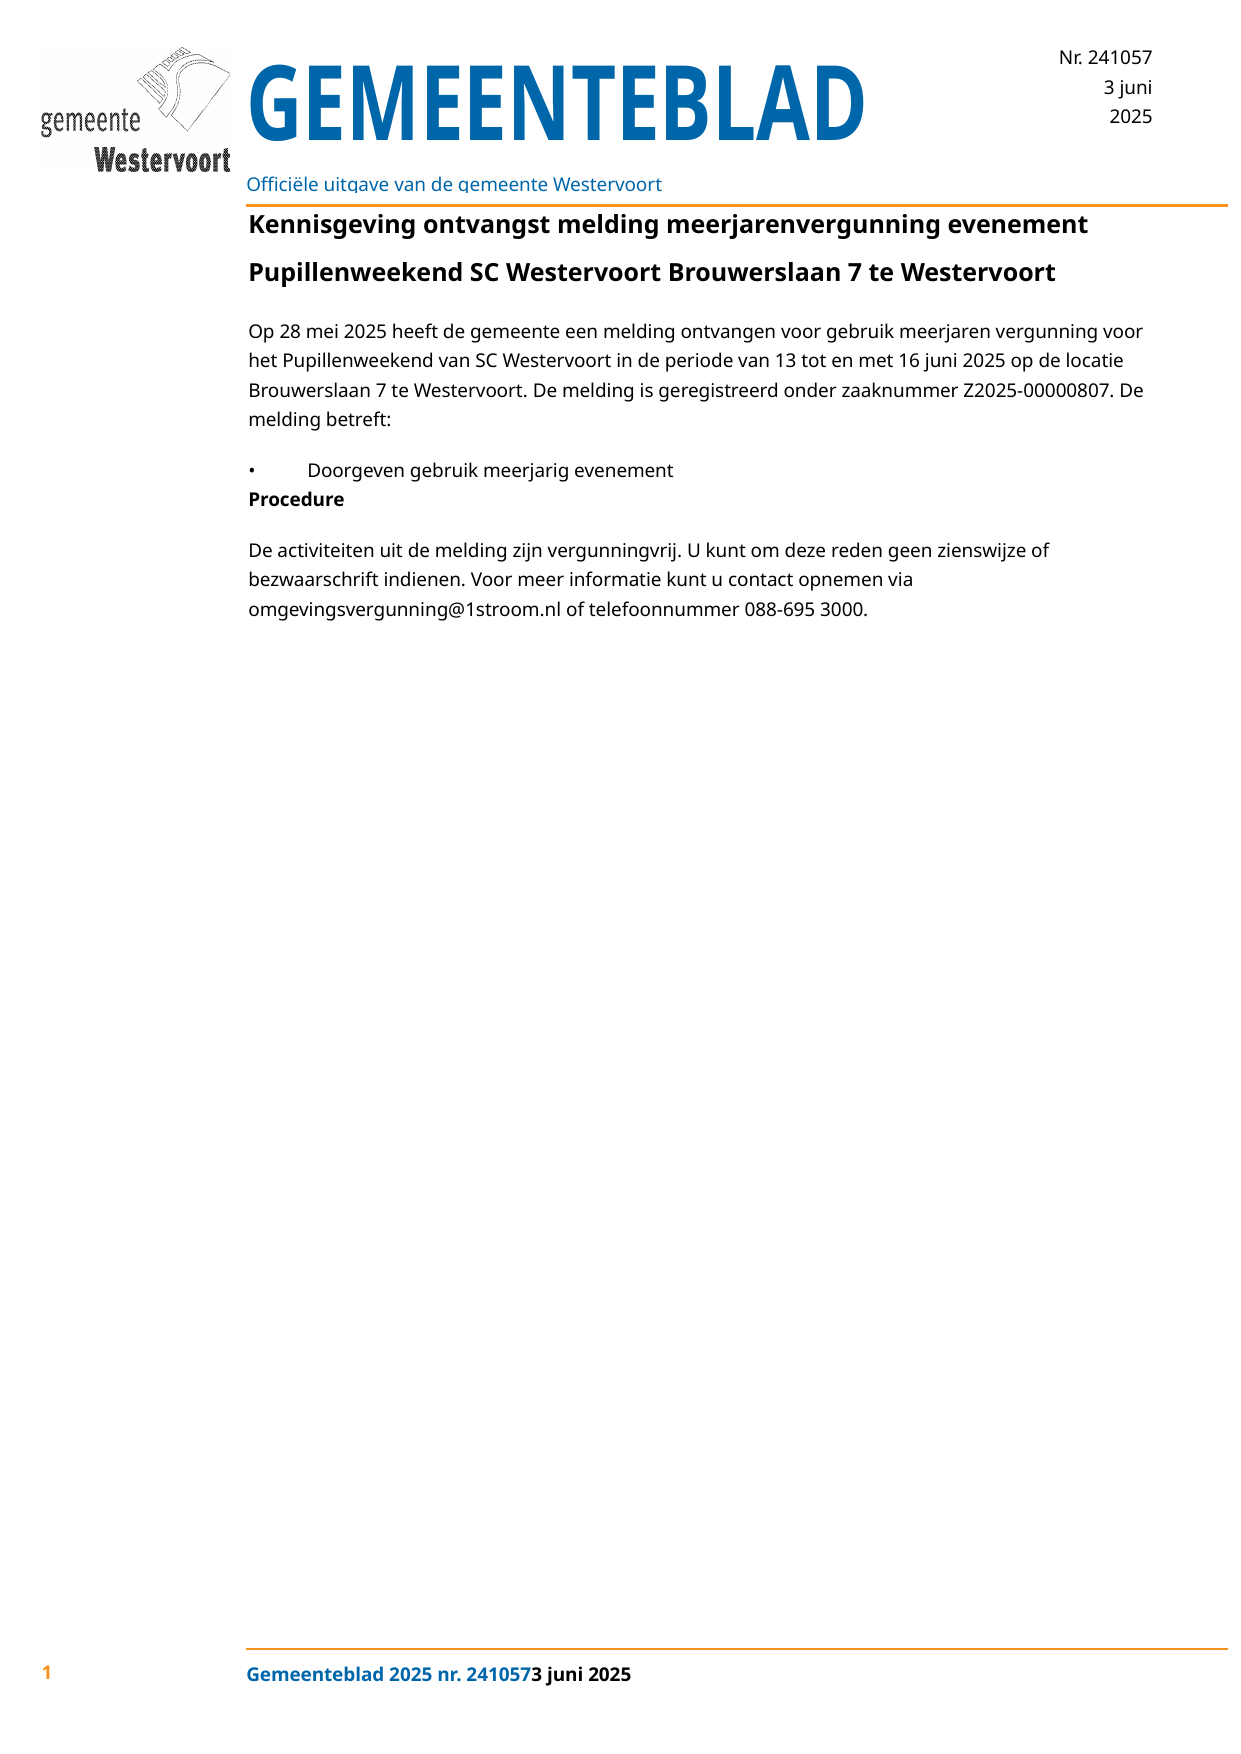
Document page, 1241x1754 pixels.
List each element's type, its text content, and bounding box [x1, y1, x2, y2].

list Doorgeven gebruik meerjarig evenement [248, 457, 1152, 483]
text Kennisgeving ontvangst melding meerjarenvergunning evenement Pupillenweekend SC Westervoort Brouwerslaan 7 te Westervoort [248, 207, 1152, 288]
text Procedure [248, 487, 1152, 512]
picture [41, 47, 231, 172]
text Op 28 mei 2025 heeft de gemeente een melding ontvangen voor gebruik meerjaren vergunning voor het Pupillenweekend van SC Westervoort in de periode van 13 tot en met 16 juni 2025 op de locatie Brouwerslaan 7 te Westervoort. De melding is geregistreerd onder zaaknummer Z2025-00000807. De melding betreft: [248, 318, 1152, 432]
text De activiteiten uit de melding zijn vergunningvrij. U kunt om deze reden geen zienswijze of bezwaarschrift indienen. Voor meer informatie kunt u contact opnemen via omgevingsvergunning@1stroom.nl of telefoonnummer 088-695 3000. [248, 537, 1152, 622]
